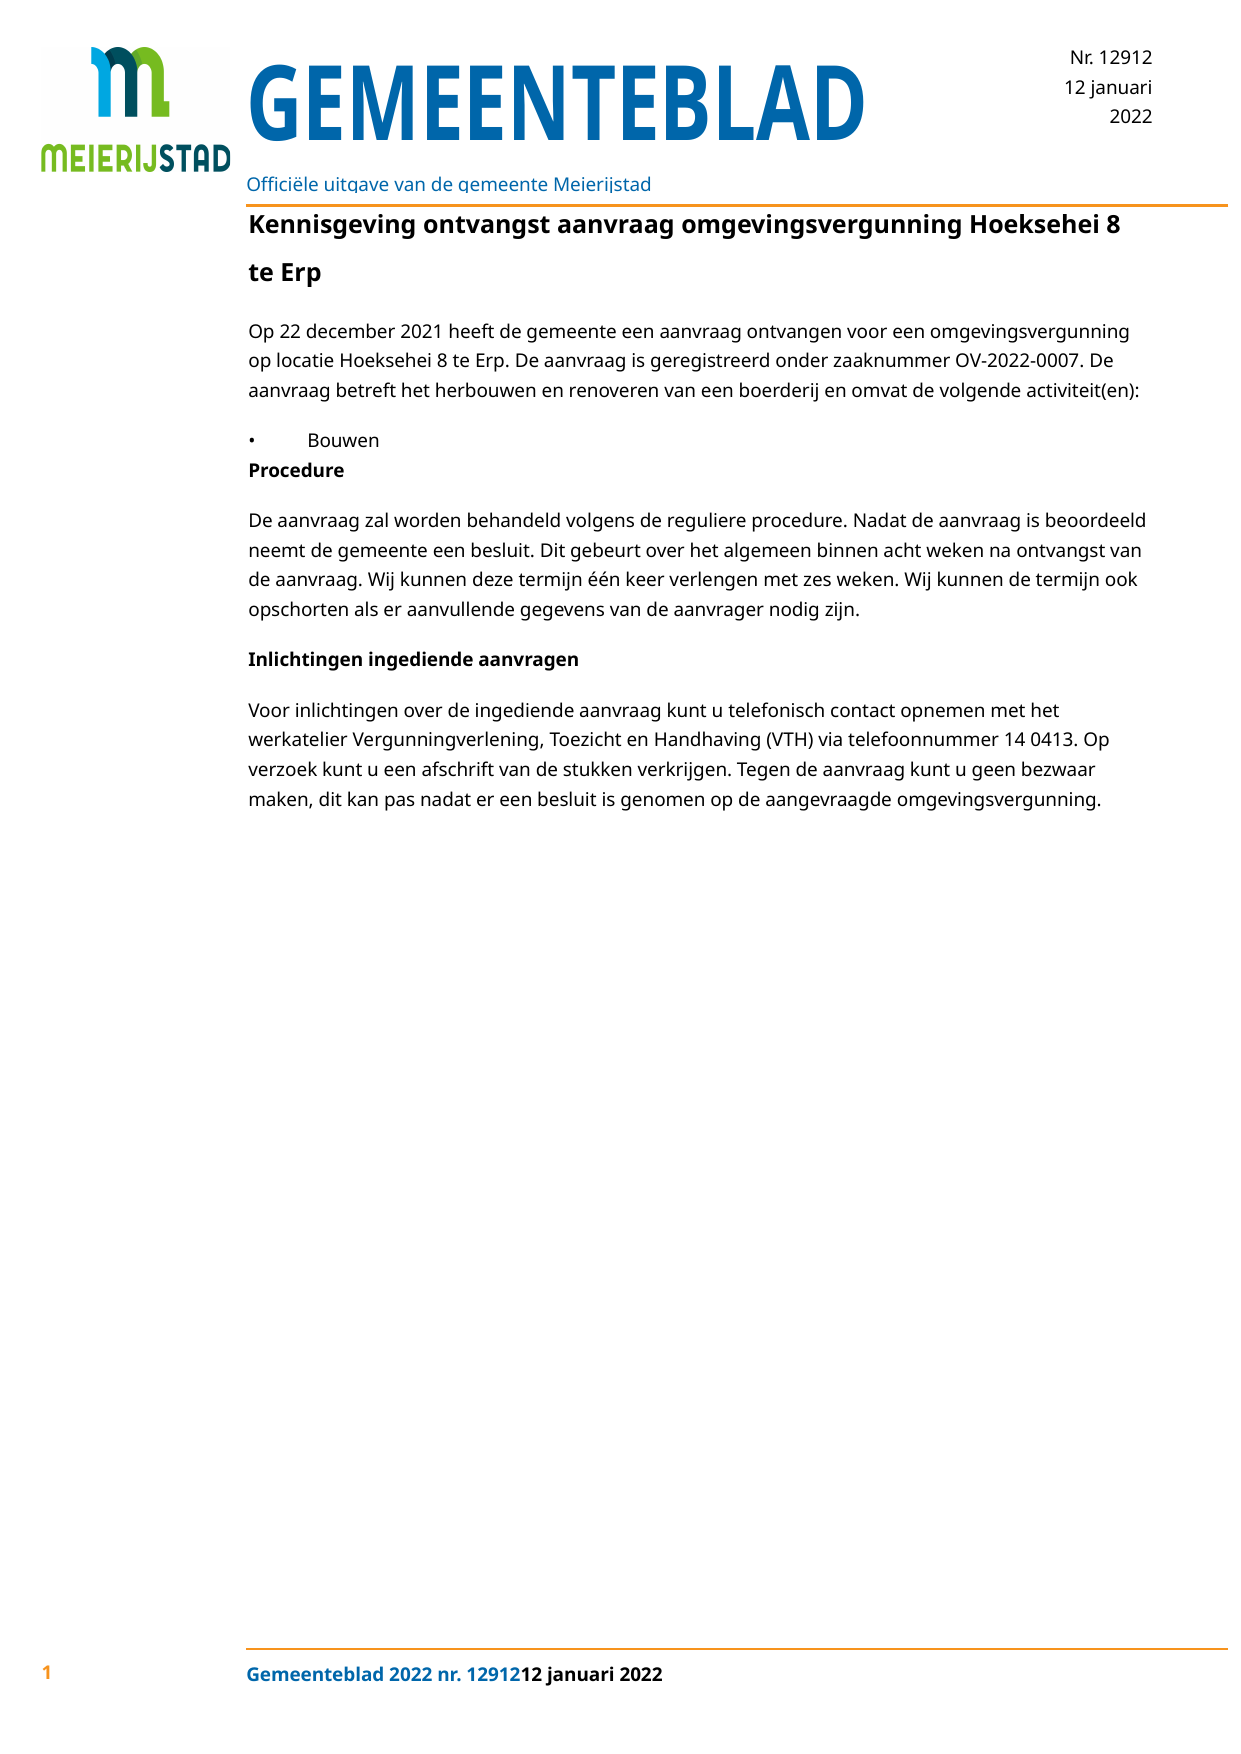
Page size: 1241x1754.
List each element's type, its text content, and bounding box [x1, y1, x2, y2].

list Bouwen [248, 427, 1152, 453]
text Inlichtingen ingediende aanvragen [248, 647, 1152, 672]
text De aanvraag zal worden behandeld volgens de reguliere procedure. Nadat de aanvraag is beoordeeld neemt de gemeente een besluit. Dit gebeurt over het algemeen binnen acht weken na ontvangst van de aanvraag. Wij kunnen deze termijn één keer verlengen met zes weken. Wij kunnen de termijn ook opschorten als er aanvullende gegevens van de aanvrager nodig zijn. [248, 507, 1152, 622]
text Op 22 december 2021 heeft de gemeente een aanvraag ontvangen voor een omgevingsvergunning op locatie Hoeksehei 8 te Erp. De aanvraag is geregistreerd onder zaaknummer OV-2022-0007. De aanvraag betreft het herbouwen en renoveren van een boerderij en omvat de volgende activiteit(en): [248, 318, 1152, 403]
picture [41, 47, 231, 172]
text Voor inlichtingen over de ingediende aanvraag kunt u telefonisch contact opnemen met het werkatelier Vergunningverlening, Toezicht en Handhaving (VTH) via telefoonnummer 14 0413. Op verzoek kunt u een afschrift van de stukken verkrijgen. Tegen de aanvraag kunt u geen bezwaar maken, dit kan pas nadat er een besluit is genomen op de aangevraagde omgevingsvergunning. [248, 697, 1152, 812]
text Kennisgeving ontvangst aanvraag omgevingsvergunning Hoeksehei 8 te Erp [248, 207, 1152, 288]
text Procedure [248, 457, 1152, 483]
